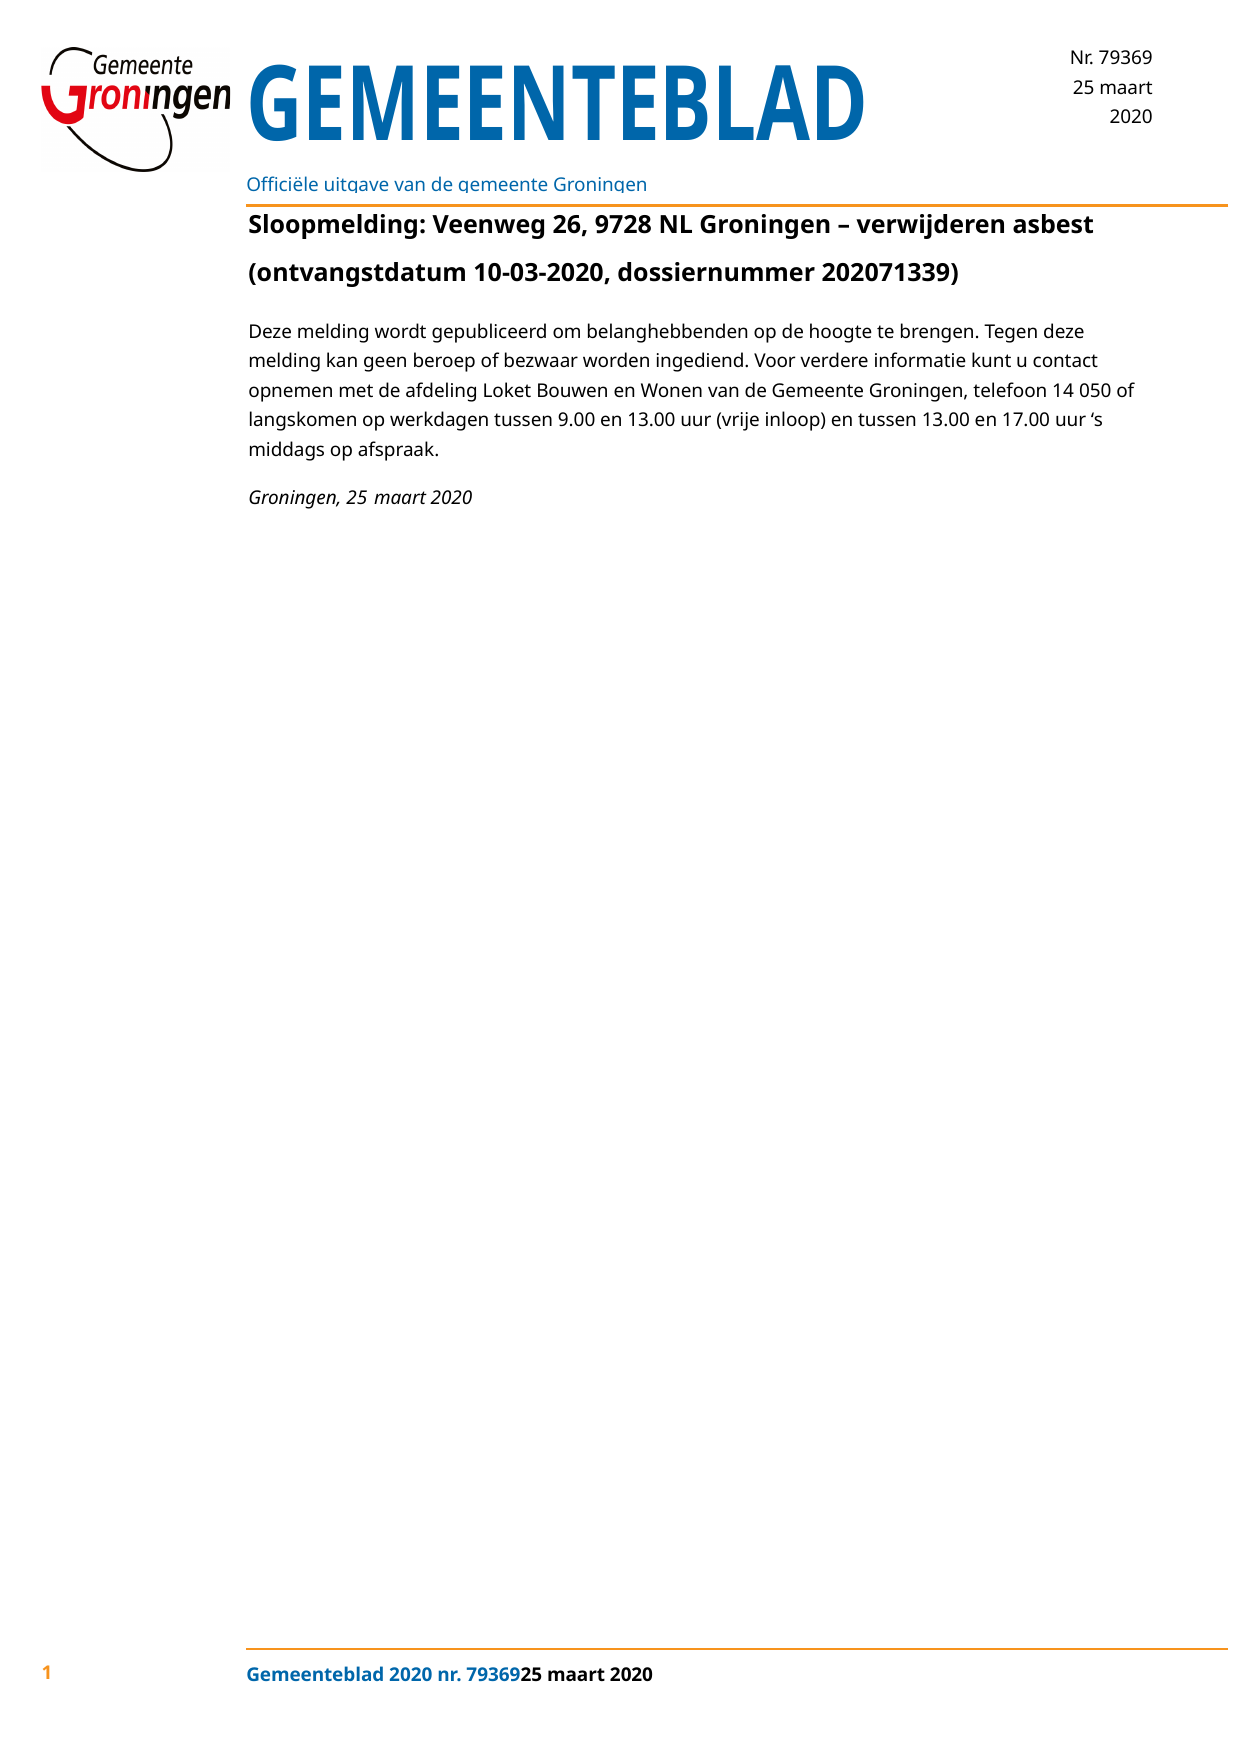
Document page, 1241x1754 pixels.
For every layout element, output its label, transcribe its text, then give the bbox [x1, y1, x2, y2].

text Groningen, 25 maart 2020 [248, 484, 1152, 510]
text Deze melding wordt gepubliceerd om belanghebbenden op de hoogte te brengen. Tegen deze melding kan geen beroep of bezwaar worden ingediend. Voor verdere informatie kunt u contact opnemen met de afdeling Loket Bouwen en Wonen van de Gemeente Groningen, telefoon 14 050 of langskomen op werkdagen tussen 9.00 en 13.00 uur (vrije inloop) en tussen 13.00 en 17.00 uur ‘s middags op afspraak. [248, 318, 1152, 462]
picture [41, 47, 231, 172]
text Sloopmelding: Veenweg 26, 9728 NL Groningen – verwijderen asbest (ontvangstdatum 10-03-2020, dossiernummer 202071339) [248, 207, 1152, 288]
